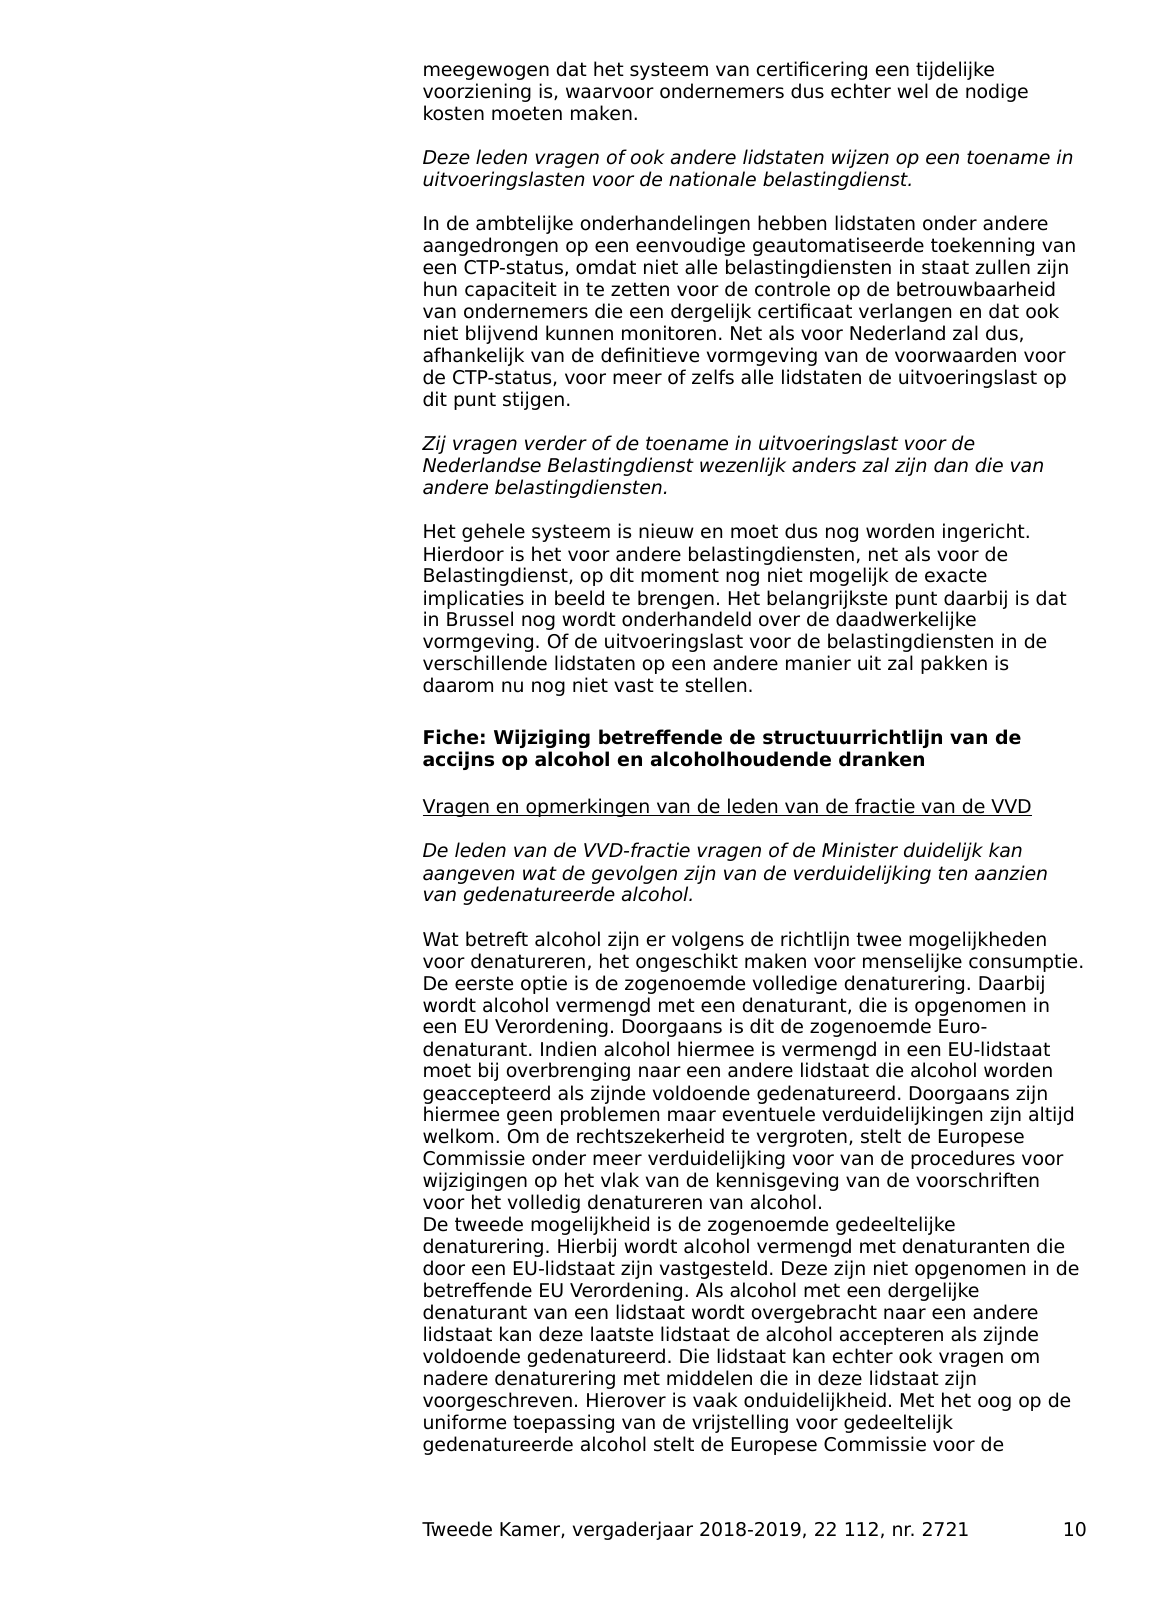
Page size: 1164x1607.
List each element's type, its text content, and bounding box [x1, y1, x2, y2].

text Wat betreft alcohol zijn er volgens de richtlijn twee mogelijkheden voor denatureren, het ongeschikt maken voor menselijke consumptie. De eerste optie is de zogenoemde volledige denaturering. Daarbij wordt alcohol vermengd met een denaturant, die is opgenomen in een EU Verordening. Doorgaans is dit de zogenoemde Euro-denaturant. Indien alcohol hiermee is vermengd in een EU-lidstaat moet bij overbrenging naar een andere lidstaat die alcohol worden geaccepteerd als zijnde voldoende gedenatureerd. Doorgaans zijn hiermee geen problemen maar eventuele verduidelijkingen zijn altijd welkom. Om de rechtszekerheid te vergroten, stelt de Europese Commissie onder meer verduidelijking voor van de procedures voor wijzigingen op het vlak van de kennisgeving van de voorschriften voor het volledig denatureren van alcohol. [422, 928, 1087, 1214]
subtitle De leden van de VVD-fractie vragen of de Minister duidelijk kan aangeven wat de gevolgen zijn van de verduidelijking ten aanzien van gedenatureerde alcohol. [422, 840, 1087, 906]
subtitle Zij vragen verder of de toename in uitvoeringslast voor de Nederlandse Belastingdienst wezenlijk anders zal zijn dan die van andere belastingdiensten. [422, 433, 1087, 499]
subtitle Deze leden vragen of ook andere lidstaten wijzen op een toename in uitvoeringslasten voor de nationale belastingdienst. [422, 147, 1087, 191]
subtitle Fiche: Wijziging betreffende de structuurrichtlijn van de accijns op alcohol en alcoholhoudende dranken [422, 727, 1087, 771]
text Het gehele systeem is nieuw en moet dus nog worden ingericht. Hierdoor is het voor andere belastingdiensten, net als voor de Belastingdienst, op dit moment nog niet mogelijk de exacte implicaties in beeld te brengen. Het belangrijkste punt daarbij is dat in Brussel nog wordt onderhandeld over de daadwerkelijke vormgeving. Of de uitvoeringslast voor de belastingdiensten in de verschillende lidstaten op een andere manier uit zal pakken is daarom nu nog niet vast te stellen. [422, 521, 1087, 697]
text meegewogen dat het systeem van certificering een tijdelijke voorziening is, waarvoor ondernemers dus echter wel de nodige kosten moeten maken. [422, 59, 1087, 125]
subtitle Vragen en opmerkingen van de leden van de fractie van de VVD [422, 796, 1087, 818]
text De tweede mogelijkheid is de zogenoemde gedeeltelijke denaturering. Hierbij wordt alcohol vermengd met denaturanten die door een EU-lidstaat zijn vastgesteld. Deze zijn niet opgenomen in de betreffende EU Verordening. Als alcohol met een dergelijke denaturant van een lidstaat wordt overgebracht naar een andere lidstaat kan deze laatste lidstaat de alcohol accepteren als zijnde voldoende gedenatureerd. Die lidstaat kan echter ook vragen om nadere denaturering met middelen die in deze lidstaat zijn voorgeschreven. Hierover is vaak onduidelijkheid. Met het oog op de uniforme toepassing van de vrijstelling voor gedeeltelijk gedenatureerde alcohol stelt de Europese Commissie voor de [422, 1214, 1087, 1456]
text In de ambtelijke onderhandelingen hebben lidstaten onder andere aangedrongen op een eenvoudige geautomatiseerde toekenning van een CTP-status, omdat niet alle belastingdiensten in staat zullen zijn hun capaciteit in te zetten voor de controle op de betrouwbaarheid van ondernemers die een dergelijk certificaat verlangen en dat ook niet blijvend kunnen monitoren. Net als voor Nederland zal dus, afhankelijk van de definitieve vormgeving van de voorwaarden voor de CTP-status, voor meer of zelfs alle lidstaten de uitvoeringslast op dit punt stijgen. [422, 213, 1087, 411]
